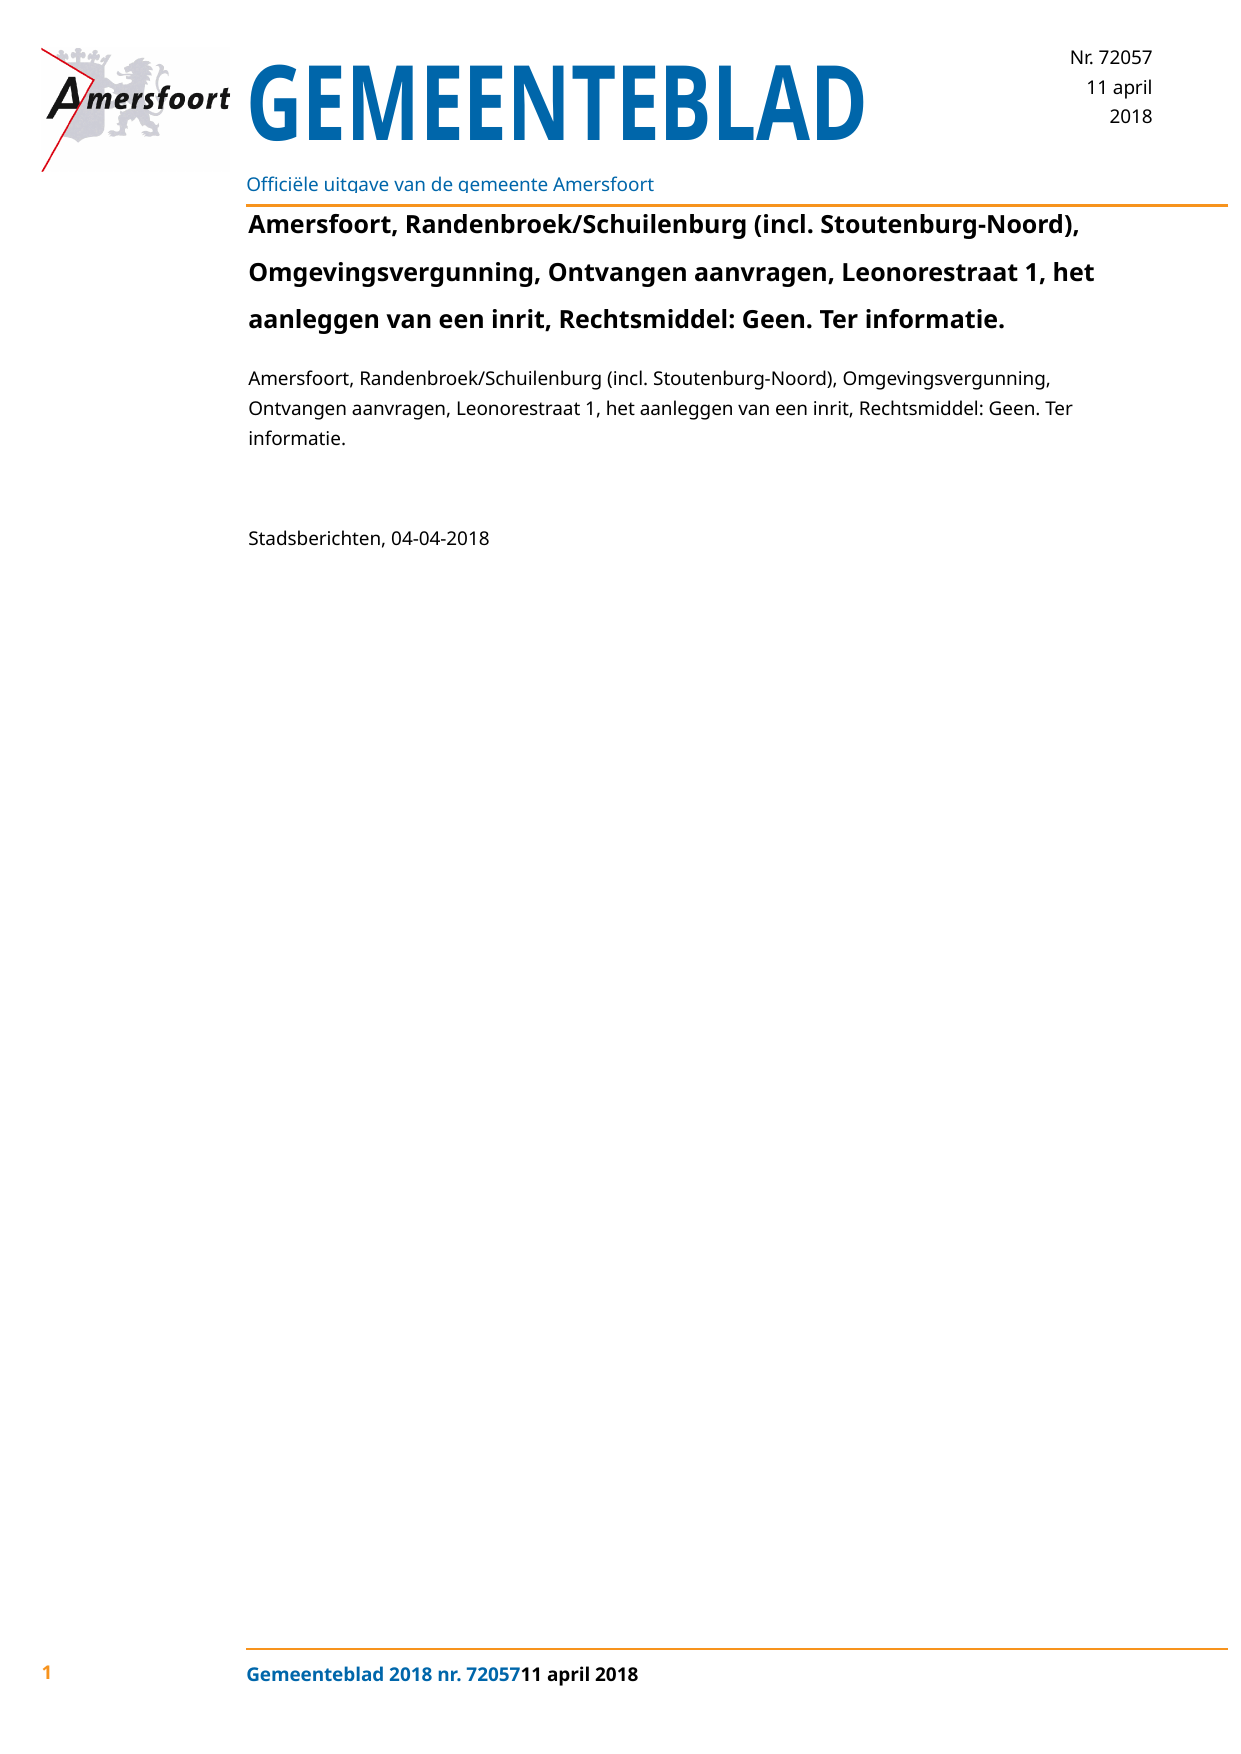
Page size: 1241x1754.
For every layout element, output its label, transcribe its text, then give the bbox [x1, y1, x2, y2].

text Amersfoort, Randenbroek/Schuilenburg (incl. Stoutenburg-Noord), Omgevingsvergunning, Ontvangen aanvragen, Leonorestraat 1, het aanleggen van een inrit, Rechtsmiddel: Geen. Ter informatie. [248, 207, 1152, 336]
text Amersfoort, Randenbroek/Schuilenburg (incl. Stoutenburg-Noord), Omgevingsvergunning, Ontvangen aanvragen, Leonorestraat 1, het aanleggen van een inrit, Rechtsmiddel: Geen. Ter informatie. [248, 366, 1152, 450]
text Stadsberichten, 04-04-2018 [248, 526, 1152, 551]
picture [41, 47, 231, 172]
